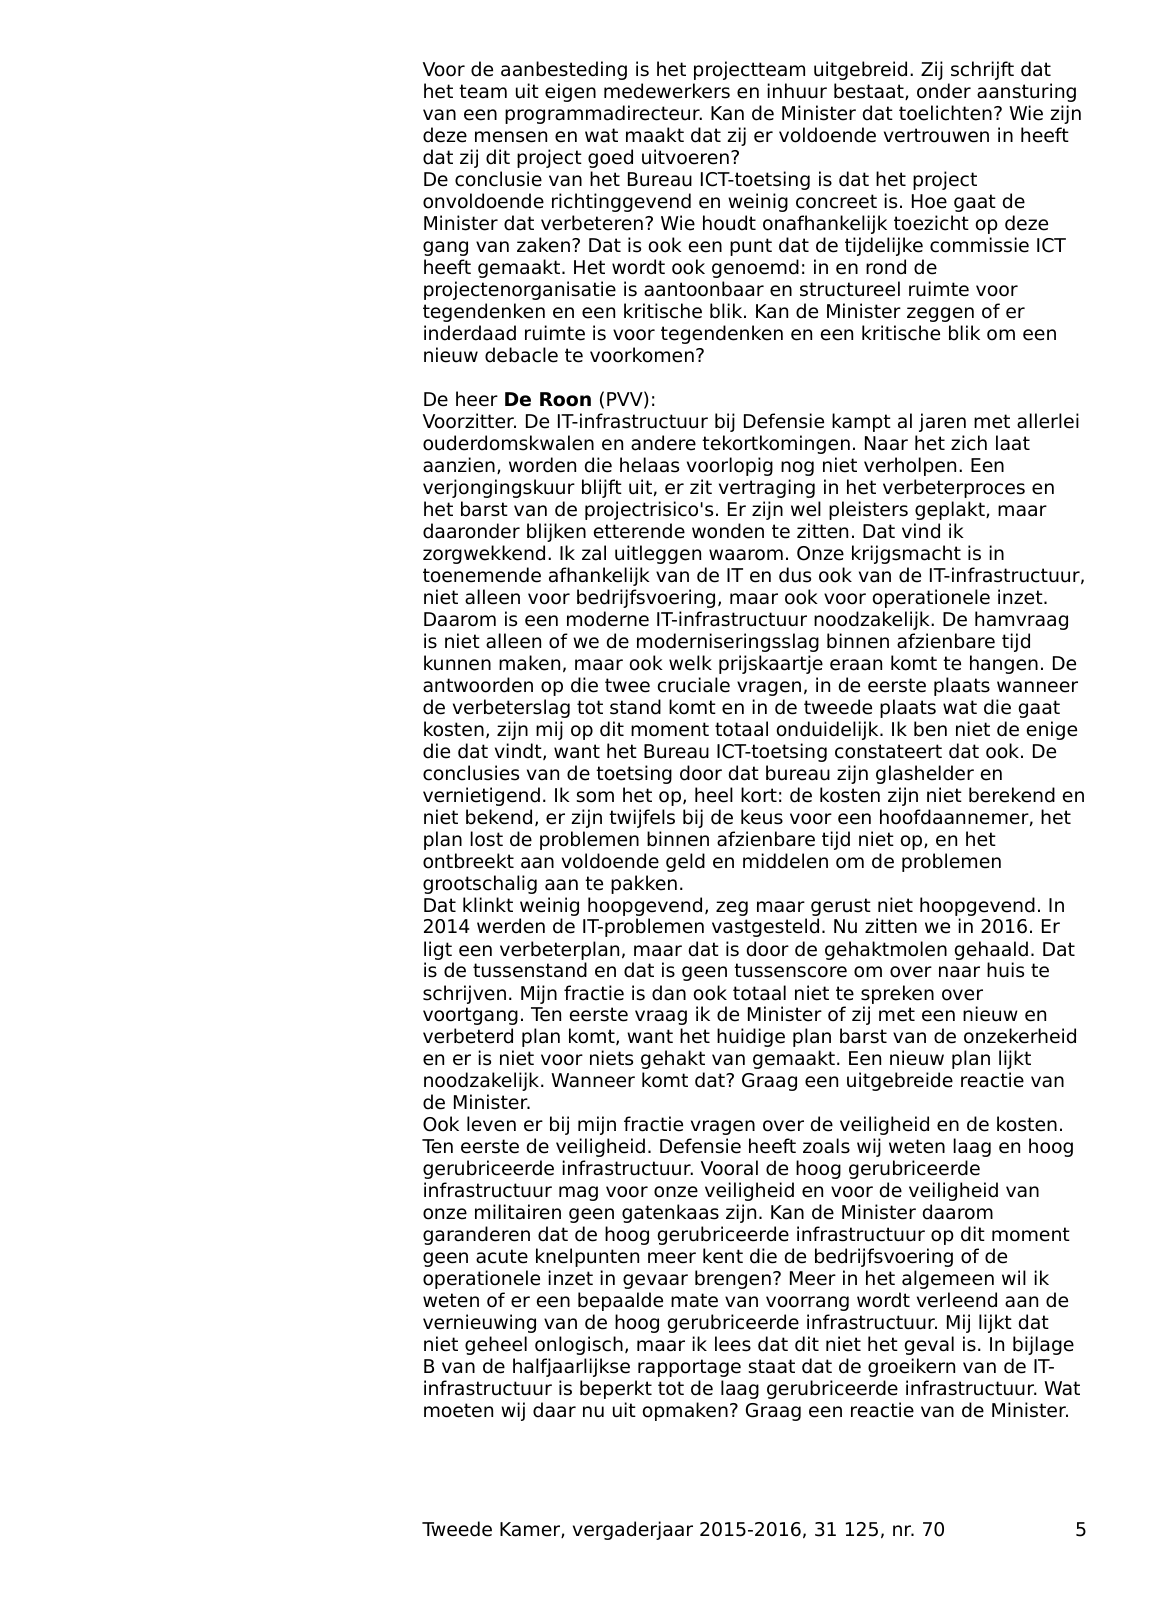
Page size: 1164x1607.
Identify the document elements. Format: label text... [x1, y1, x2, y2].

text Voorzitter. De IT-infrastructuur bij Defensie kampt al jaren met allerlei ouderdomskwalen en andere tekortkomingen. Naar het zich laat aanzien, worden die helaas voorlopig nog niet verholpen. Een verjongingskuur blijft uit, er zit vertraging in het verbeterproces en het barst van de projectrisico's. Er zijn wel pleisters geplakt, maar daaronder blijken etterende wonden te zitten. Dat vind ik zorgwekkend. Ik zal uitleggen waarom. Onze krijgsmacht is in toenemende afhankelijk van de IT en dus ook van de IT-infrastructuur, niet alleen voor bedrijfsvoering, maar ook voor operationele inzet. Daarom is een moderne IT-infrastructuur noodzakelijk. De hamvraag is niet alleen of we de moderniseringsslag binnen afzienbare tijd kunnen maken, maar ook welk prijskaartje eraan komt te hangen. De antwoorden op die twee cruciale vragen, in de eerste plaats wanneer de verbeterslag tot stand komt en in de tweede plaats wat die gaat kosten, zijn mij op dit moment totaal onduidelijk. Ik ben niet de enige die dat vindt, want het Bureau ICT-toetsing constateert dat ook. De conclusies van de toetsing door dat bureau zijn glashelder en vernietigend. Ik som het op, heel kort: de kosten zijn niet berekend en niet bekend, er zijn twijfels bij de keus voor een hoofdaannemer, het plan lost de problemen binnen afzienbare tijd niet op, en het ontbreekt aan voldoende geld en middelen om de problemen grootschalig aan te pakken. [422, 411, 1087, 894]
text Voor de aanbesteding is het projectteam uitgebreid. Zij schrijft dat het team uit eigen medewerkers en inhuur bestaat, onder aansturing van een programmadirecteur. Kan de Minister dat toelichten? Wie zijn deze mensen en wat maakt dat zij er voldoende vertrouwen in heeft dat zij dit project goed uitvoeren? [422, 59, 1087, 169]
text De conclusie van het Bureau ICT-toetsing is dat het project onvoldoende richtinggevend en weinig concreet is. Hoe gaat de Minister dat verbeteren? Wie houdt onafhankelijk toezicht op deze gang van zaken? Dat is ook een punt dat de tijdelijke commissie ICT heeft gemaakt. Het wordt ook genoemd: in en rond de projectenorganisatie is aantoonbaar en structureel ruimte voor tegendenken en een kritische blik. Kan de Minister zeggen of er inderdaad ruimte is voor tegendenken en een kritische blik om een nieuw debacle te voorkomen? [422, 169, 1087, 367]
text Ook leven er bij mijn fractie vragen over de veiligheid en de kosten. Ten eerste de veiligheid. Defensie heeft zoals wij weten laag en hoog gerubriceerde infrastructuur. Vooral de hoog gerubriceerde infrastructuur mag voor onze veiligheid en voor de veiligheid van onze militairen geen gatenkaas zijn. Kan de Minister daarom garanderen dat de hoog gerubriceerde infrastructuur op dit moment geen acute knelpunten meer kent die de bedrijfsvoering of de operationele inzet in gevaar brengen? Meer in het algemeen wil ik weten of er een bepaalde mate van voorrang wordt verleend aan de vernieuwing van de hoog gerubriceerde infrastructuur. Mij lijkt dat niet geheel onlogisch, maar ik lees dat dit niet het geval is. In bijlage B van de halfjaarlijkse rapportage staat dat de groeikern van de IT-infrastructuur is beperkt tot de laag gerubriceerde infrastructuur. Wat moeten wij daar nu uit opmaken? Graag een reactie van de Minister. [422, 1114, 1087, 1422]
text De heer De Roon (PVV): [422, 389, 1087, 411]
text Dat klinkt weinig hoopgevend, zeg maar gerust niet hoopgevend. In 2014 werden de IT-problemen vastgesteld. Nu zitten we in 2016. Er ligt een verbeterplan, maar dat is door de gehaktmolen gehaald. Dat is de tussenstand en dat is geen tussenscore om over naar huis te schrijven. Mijn fractie is dan ook totaal niet te spreken over voortgang. Ten eerste vraag ik de Minister of zij met een nieuw en verbeterd plan komt, want het huidige plan barst van de onzekerheid en er is niet voor niets gehakt van gemaakt. Een nieuw plan lijkt noodzakelijk. Wanneer komt dat? Graag een uitgebreide reactie van de Minister. [422, 894, 1087, 1114]
